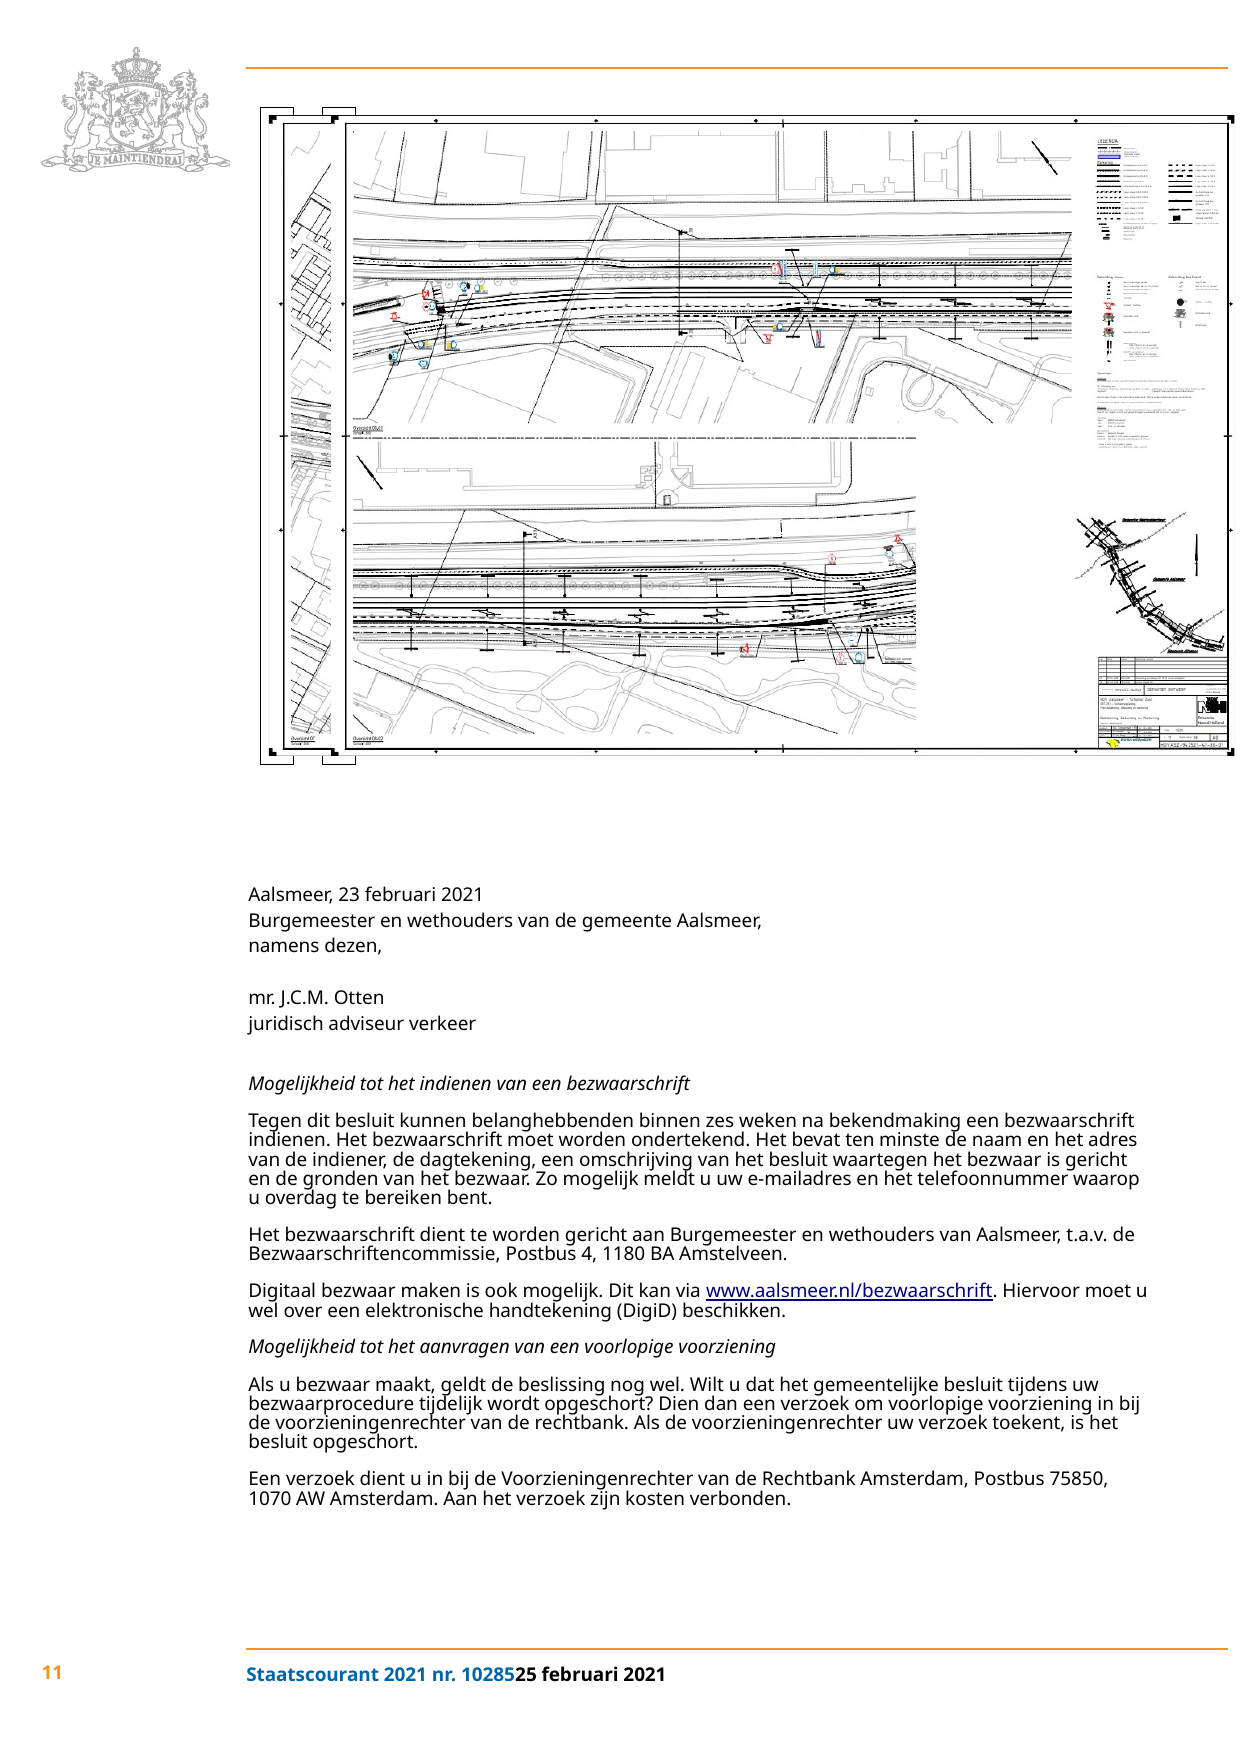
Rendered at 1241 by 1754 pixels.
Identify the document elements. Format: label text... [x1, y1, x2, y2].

text Aalsmeer, 23 februari 2021 [248, 881, 1152, 907]
text Mogelijkheid tot het aanvragen van een voorlopige voorziening [248, 1338, 1152, 1358]
text Het bezwaarschrift dient te worden gericht aan Burgemeester en wethouders van Aalsmeer, t.a.v. de Bezwaarschriftencommissie, Postbus 4, 1180 BA Amstelveen. [248, 1226, 1152, 1264]
text Als u bezwaar maakt, geldt de beslissing nog wel. Wilt u dat het gemeentelijke besluit tijdens uw bezwaarprocedure tijdelijk wordt opgeschort? Dien dan een verzoek om voorlopige voorziening in bij de voorzieningenrechter van de rechtbank. Als de voorzieningenrechter uw verzoek toekent, is het besluit opgeschort. [248, 1376, 1152, 1453]
picture [268, 115, 1235, 756]
text namens dezen, [248, 933, 1152, 958]
text juridisch adviseur verkeer [248, 1010, 1152, 1036]
text Burgemeester en wethouders van de gemeente Aalsmeer, [248, 907, 1152, 933]
text Mogelijkheid tot het indienen van een bezwaarschrift [248, 1075, 1152, 1094]
picture [41, 47, 231, 172]
text mr. J.C.M. Otten [248, 984, 1152, 1010]
text Digitaal bezwaar maken is ook mogelijk. Dit kan via www.aalsmeer.nl/bezwaarschrift. Hiervoor moet u wel over een elektronische handtekening (DigiD) beschikken. [248, 1282, 1152, 1321]
text Een verzoek dient u in bij de Voorzieningenrechter van de Rechtbank Amsterdam, Postbus 75850, 1070 AW Amsterdam. Aan het verzoek zijn kosten verbonden. [248, 1470, 1152, 1509]
text Tegen dit besluit kunnen belanghebbenden binnen zes weken na bekendmaking een bezwaarschrift indienen. Het bezwaarschrift moet worden ondertekend. Het bevat ten minste de naam en het adres van de indiener, de dagtekening, een omschrijving van het besluit waartegen het bezwaar is gericht en de gronden van het bezwaar. Zo mogelijk meldt u uw e-mailadres en het telefoonnummer waarop u overdag te bereiken bent. [248, 1112, 1152, 1208]
